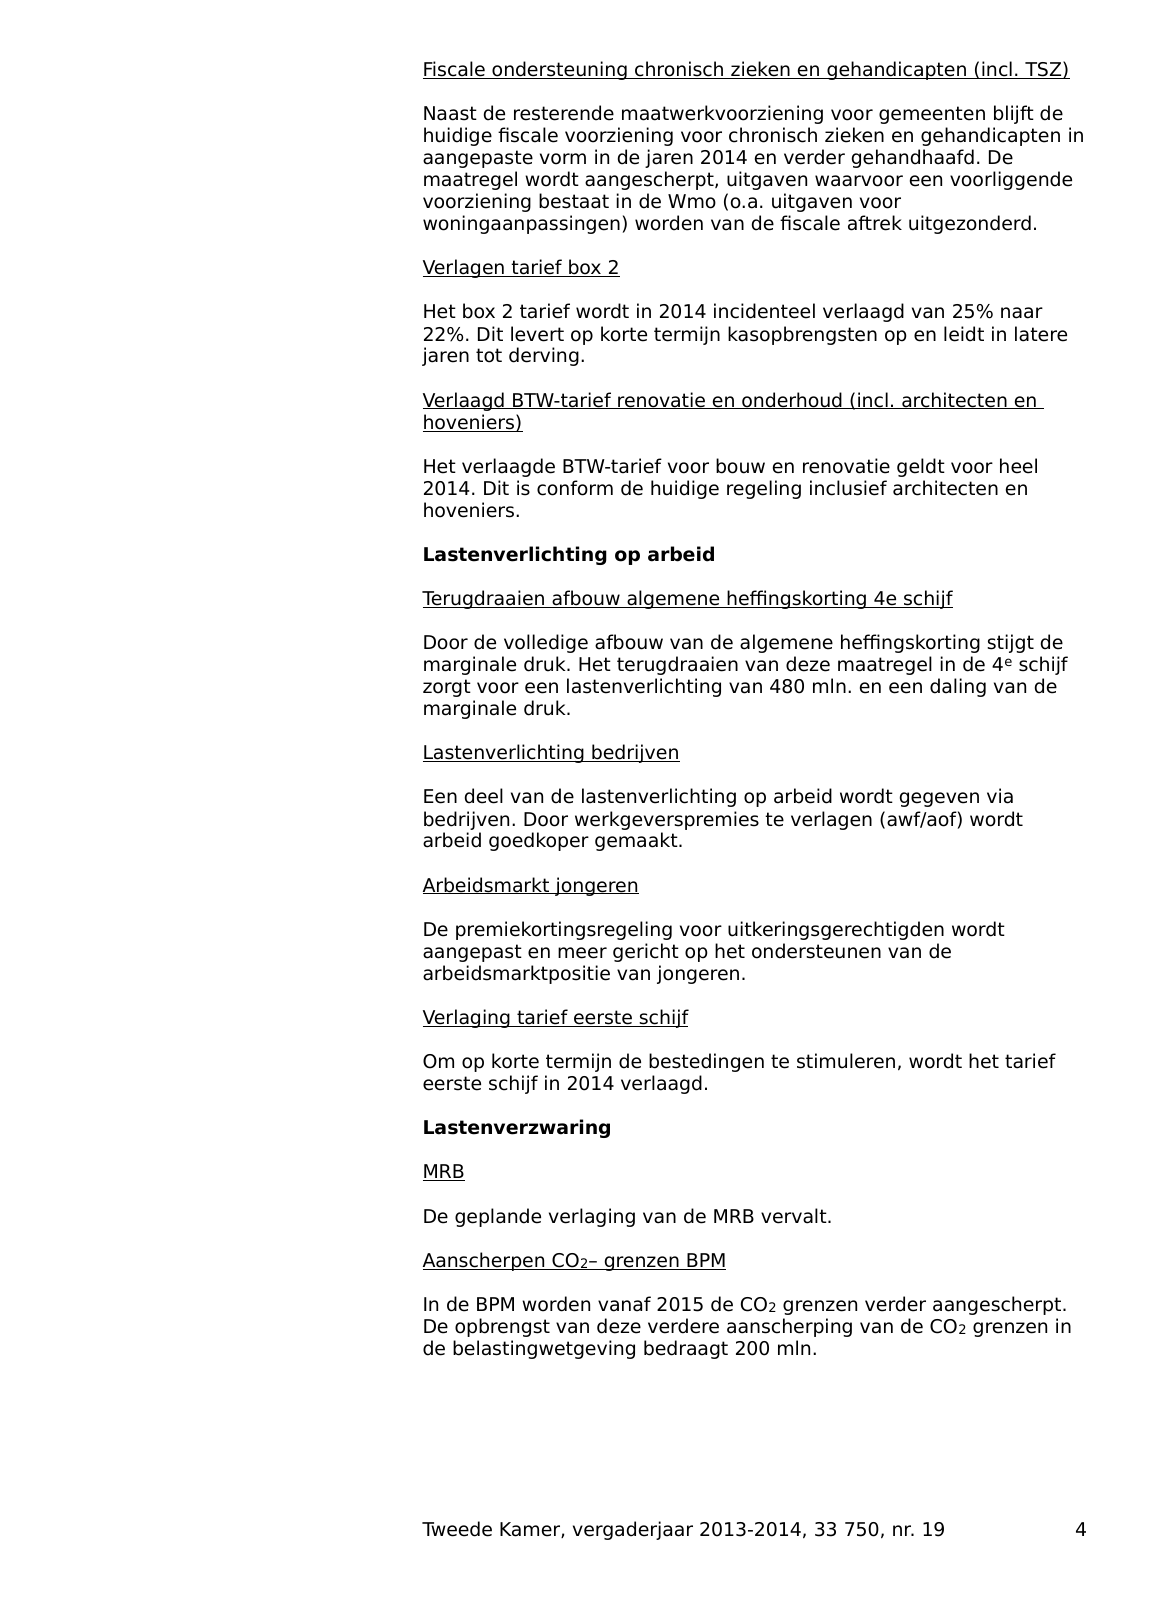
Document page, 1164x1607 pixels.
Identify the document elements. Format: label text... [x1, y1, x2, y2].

subtitle Lastenverlichting bedrijven [422, 742, 1087, 764]
text Om op korte termijn de bestedingen te stimuleren, wordt het tarief eerste schijf in 2014 verlaagd. [422, 1051, 1087, 1095]
text De geplande verlaging van de MRB vervalt. [422, 1206, 1087, 1227]
text De premiekortingsregeling voor uitkeringsgerechtigden wordt aangepast en meer gericht op het ondersteunen van de arbeidsmarktpositie van jongeren. [422, 919, 1087, 985]
text In de BPM worden vanaf 2015 de CO2 grenzen verder aangescherpt. De opbrengst van deze verdere aanscherping van de CO2 grenzen in de belastingwetgeving bedraagt 200 mln. [422, 1294, 1087, 1360]
subtitle Verlaagd BTW-tarief renovatie en onderhoud (incl. architecten en hoveniers) [422, 389, 1087, 433]
subtitle Verlaging tarief eerste schijf [422, 1007, 1087, 1029]
text Het box 2 tarief wordt in 2014 incidenteel verlaagd van 25% naar 22%. Dit levert op korte termijn kasopbrengsten op en leidt in latere jaren tot derving. [422, 301, 1087, 367]
subtitle Lastenverlichting op arbeid [422, 544, 1087, 566]
subtitle Verlagen tarief box 2 [422, 257, 1087, 279]
subtitle Arbeidsmarkt jongeren [422, 874, 1087, 897]
text Een deel van de lastenverlichting op arbeid wordt gegeven via bedrijven. Door werkgeverspremies te verlagen (awf/aof) wordt arbeid goedkoper gemaakt. [422, 786, 1087, 852]
subtitle Aanscherpen CO2– grenzen BPM [422, 1250, 1087, 1272]
text Naast de resterende maatwerkvoorziening voor gemeenten blijft de huidige fiscale voorziening voor chronisch zieken en gehandicapten in aangepaste vorm in de jaren 2014 en verder gehandhaafd. De maatregel wordt aangescherpt, uitgaven waarvoor een voorliggende voorziening bestaat in de Wmo (o.a. uitgaven voor woningaanpassingen) worden van de fiscale aftrek uitgezonderd. [422, 103, 1087, 235]
subtitle Fiscale ondersteuning chronisch zieken en gehandicapten (incl. TSZ) [422, 59, 1087, 81]
subtitle Terugdraaien afbouw algemene heffingskorting 4e schijf [422, 588, 1087, 610]
text Door de volledige afbouw van de algemene heffingskorting stijgt de marginale druk. Het terugdraaien van deze maatregel in de 4e schijf zorgt voor een lastenverlichting van 480 mln. en een daling van de marginale druk. [422, 632, 1087, 720]
text Het verlaagde BTW-tarief voor bouw en renovatie geldt voor heel 2014. Dit is conform de huidige regeling inclusief architecten en hoveniers. [422, 456, 1087, 522]
subtitle MRB [422, 1161, 1087, 1183]
subtitle Lastenverzwaring [422, 1117, 1087, 1139]
